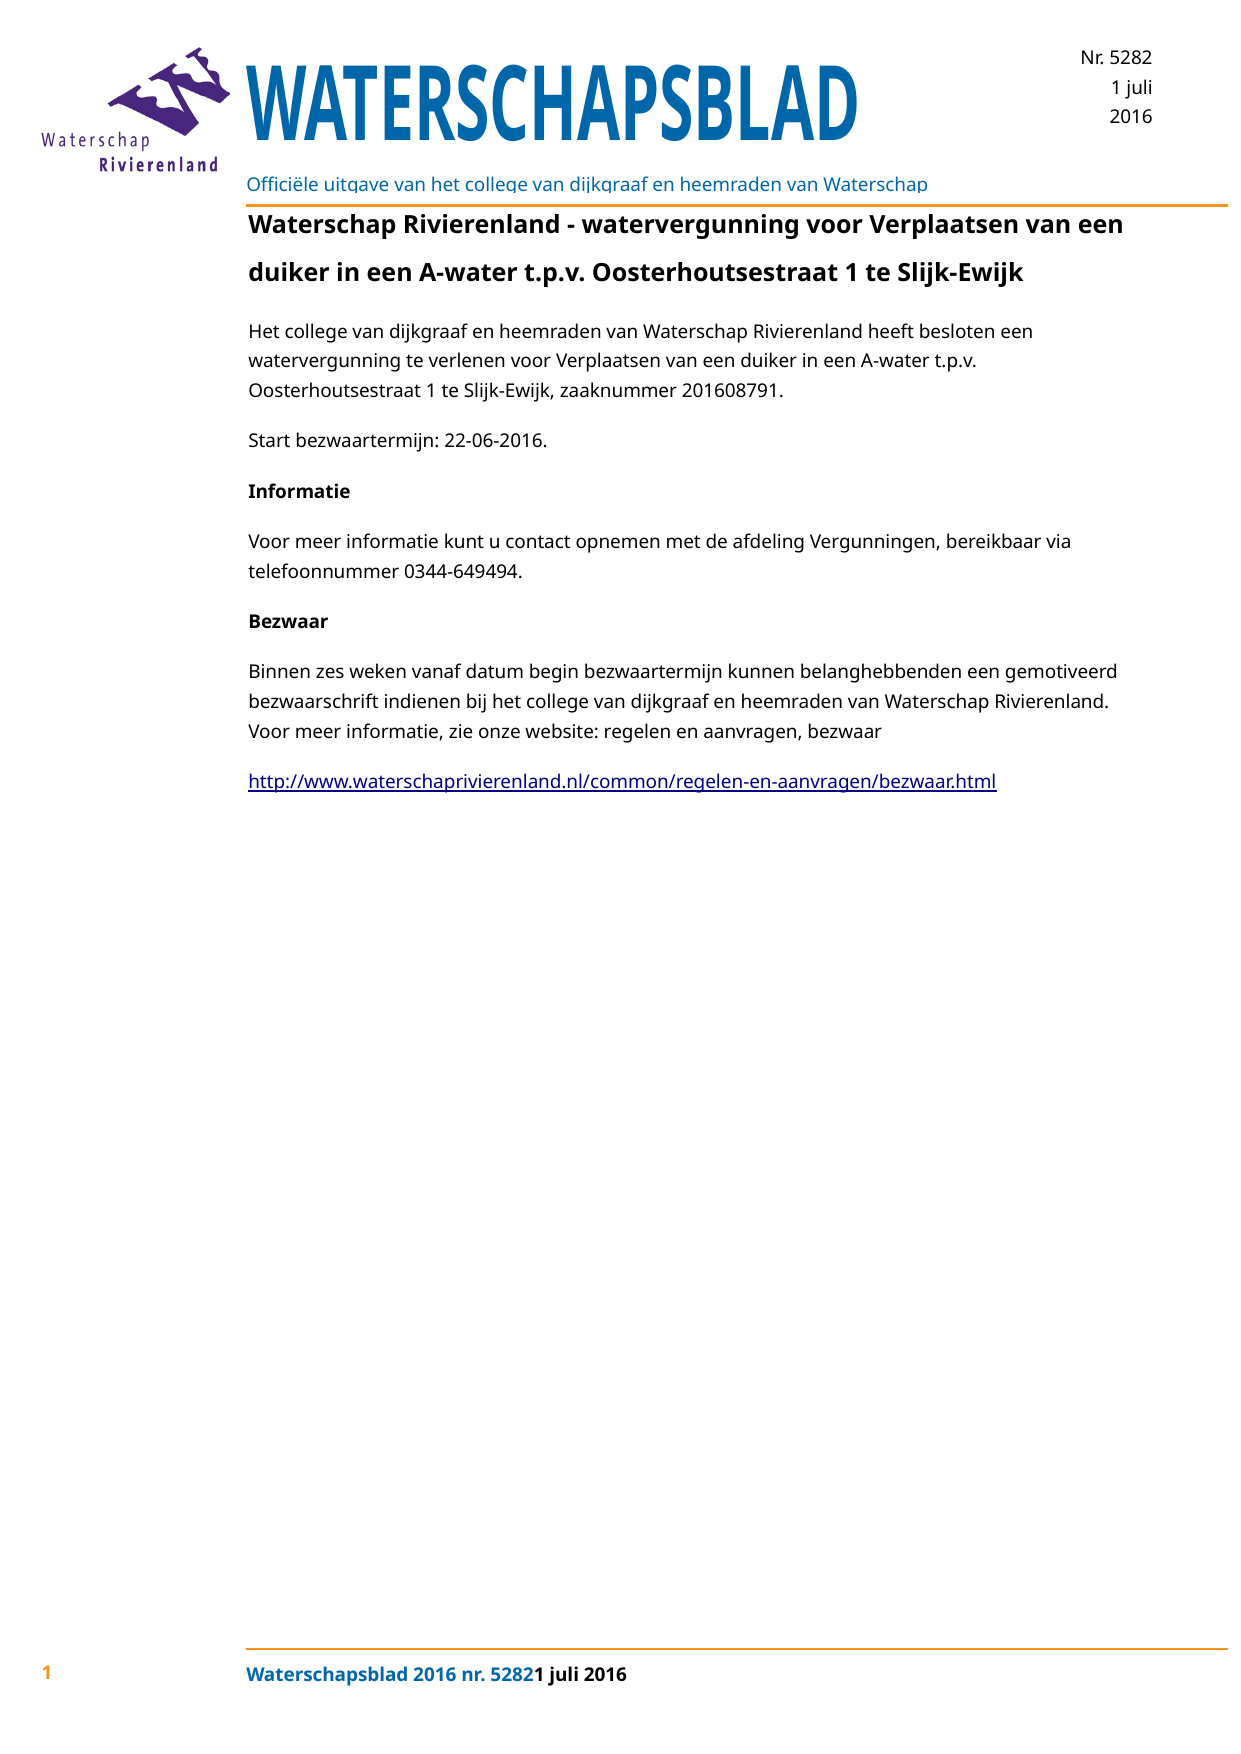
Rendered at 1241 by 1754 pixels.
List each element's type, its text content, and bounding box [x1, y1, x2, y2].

text Voor meer informatie kunt u contact opnemen met de afdeling Vergunningen, bereikbaar via telefoonnummer 0344-649494. [248, 528, 1152, 584]
picture [41, 47, 231, 172]
text Bezwaar [248, 608, 1152, 634]
text Start bezwaartermijn: 22-06-2016. [248, 427, 1152, 453]
text Binnen zes weken vanaf datum begin bezwaartermijn kunnen belanghebbenden een gemotiveerd bezwaarschrift indienen bij het college van dijkgraaf en heemraden van Waterschap Rivierenland. Voor meer informatie, zie onze website: regelen en aanvragen, bezwaar [248, 659, 1152, 744]
text Het college van dijkgraaf en heemraden van Waterschap Rivierenland heeft besloten een watervergunning te verlenen voor Verplaatsen van een duiker in een A-water t.p.v. Oosterhoutsestraat 1 te Slijk-Ewijk, zaaknummer 201608791. [248, 318, 1152, 403]
text Waterschap Rivierenland - watervergunning voor Verplaatsen van een duiker in een A-water t.p.v. Oosterhoutsestraat 1 te Slijk-Ewijk [248, 207, 1152, 288]
text Informatie [248, 478, 1152, 504]
text http://www.waterschaprivierenland.nl/common/regelen-en-aanvragen/bezwaar.html [248, 768, 1152, 794]
